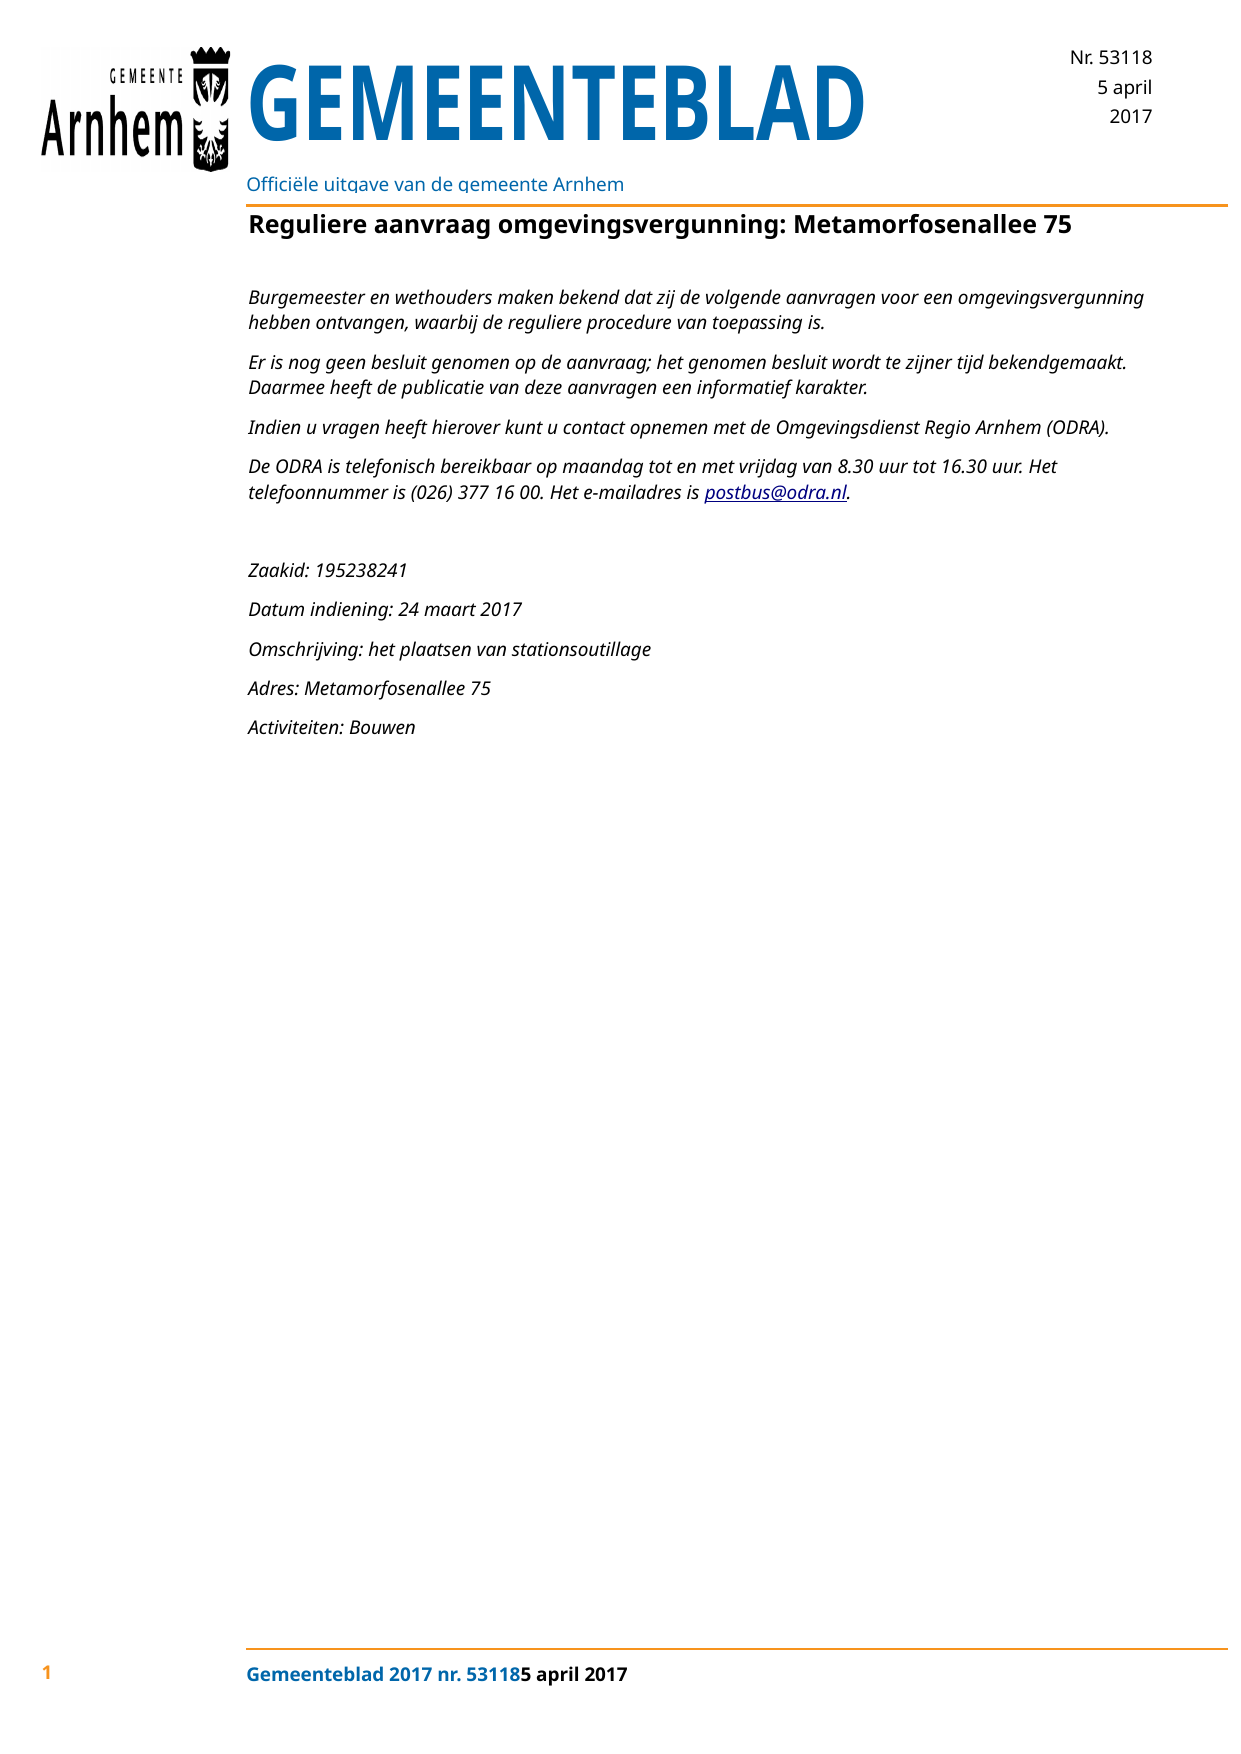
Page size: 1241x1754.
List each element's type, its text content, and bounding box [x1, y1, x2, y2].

text Er is nog geen besluit genomen op de aanvraag; het genomen besluit wordt te zijner tijd bekendgemaakt. Daarmee heeft de publicatie van deze aanvragen een informatief karakter. [248, 349, 1152, 400]
text Burgemeester en wethouders maken bekend dat zij de volgende aanvragen voor een omgevingsvergunning hebben ontvangen, waarbij de reguliere procedure van toepassing is. [248, 284, 1152, 335]
text Datum indiening: 24 maart 2017 [248, 597, 1152, 622]
text Reguliere aanvraag omgevingsvergunning: Metamorfosenallee 75 [248, 207, 1152, 241]
text Activiteiten: Bouwen [248, 714, 1152, 740]
text Zaakid: 195238241 [248, 557, 1152, 583]
picture [41, 47, 231, 172]
text Indien u vragen heeft hierover kunt u contact opnemen met de Omgevingsdienst Regio Arnhem (ODRA). [248, 414, 1152, 439]
text De ODRA is telefonisch bereikbaar op maandag tot en met vrijdag van 8.30 uur tot 16.30 uur. Het telefoonnummer is (026) 377 16 00. Het e-mailadres is postbus@odra.nl. [248, 453, 1152, 504]
text Omschrijving: het plaatsen van stationsoutillage [248, 636, 1152, 662]
text Adres: Metamorfosenallee 75 [248, 675, 1152, 701]
